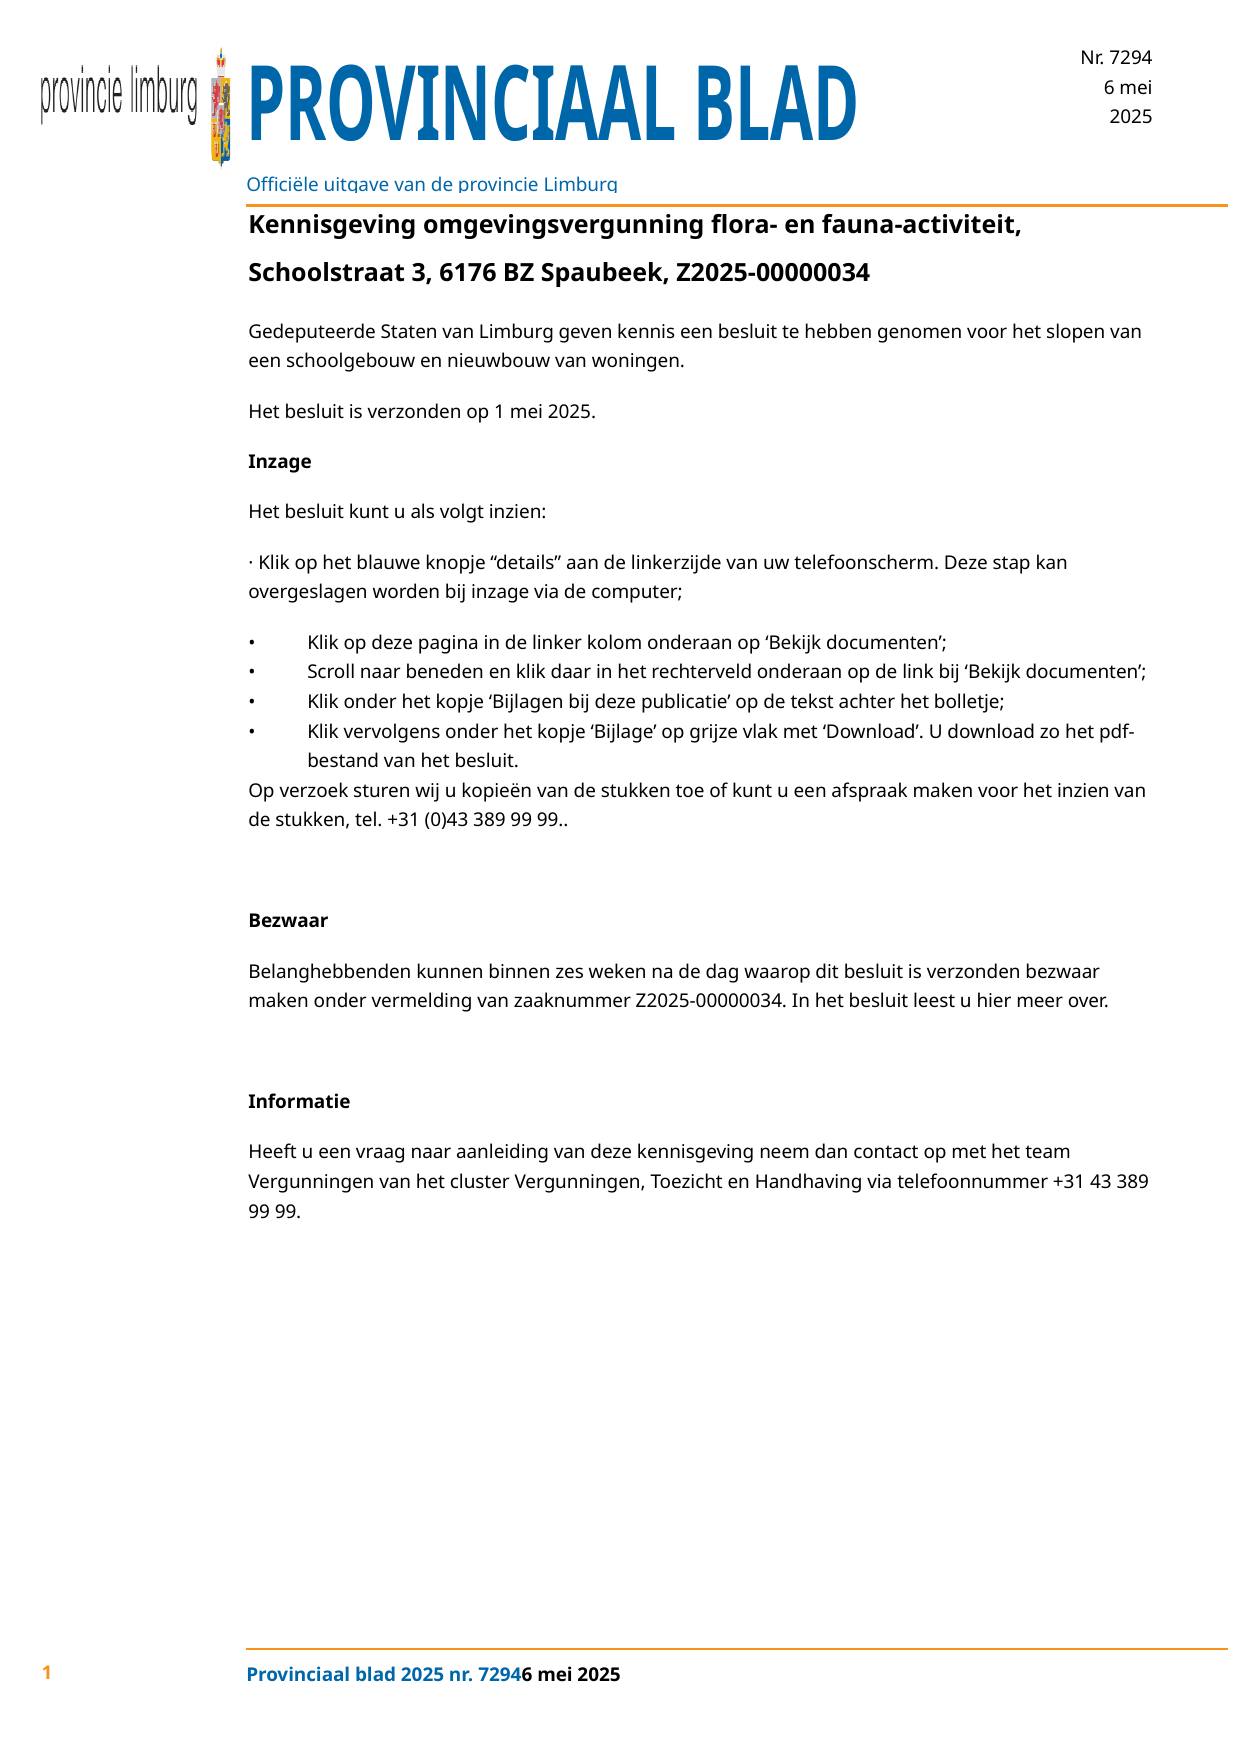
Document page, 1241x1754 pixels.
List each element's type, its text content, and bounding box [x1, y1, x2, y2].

text Inzage [248, 448, 1152, 474]
list Klik op deze pagina in de linker kolom onderaan op ‘Bekijk documenten’; [248, 629, 1152, 655]
picture [41, 47, 231, 172]
text Bezwaar [248, 907, 1152, 933]
text Belanghebbenden kunnen binnen zes weken na de dag waarop dit besluit is verzonden bezwaar maken onder vermelding van zaaknummer Z2025-00000034. In het besluit leest u hier meer over. [248, 958, 1152, 1013]
text Op verzoek sturen wij u kopieën van de stukken toe of kunt u een afspraak maken voor het inzien van de stukken, tel. +31 (0)43 389 99 99.. [248, 777, 1152, 832]
list Klik vervolgens onder het kopje ‘Bijlage’ op grijze vlak met ‘Download’. U download zo het pdf-bestand van het besluit. [248, 718, 1152, 773]
text Het besluit is verzonden op 1 mei 2025. [248, 398, 1152, 424]
text Heeft u een vraag naar aanleiding van deze kennisgeving neem dan contact op met het team Vergunningen van het cluster Vergunningen, Toezicht en Handhaving via telefoonnummer +31 43 389 99 99. [248, 1139, 1152, 1224]
text Informatie [248, 1088, 1152, 1114]
list Klik onder het kopje ‘Bijlagen bij deze publicatie’ op de tekst achter het bolletje; [248, 688, 1152, 714]
text Gedeputeerde Staten van Limburg geven kennis een besluit te hebben genomen voor het slopen van een schoolgebouw en nieuwbouw van woningen. [248, 318, 1152, 373]
list Scroll naar beneden en klik daar in het rechterveld onderaan op de link bij ‘Bekijk documenten’; [248, 659, 1152, 684]
text Het besluit kunt u als volgt inzien: [248, 499, 1152, 524]
text · Klik op het blauwe knopje “details” aan de linkerzijde van uw telefoonscherm. Deze stap kan overgeslagen worden bij inzage via de computer; [248, 549, 1152, 604]
text Kennisgeving omgevingsvergunning flora- en fauna-activiteit, Schoolstraat 3, 6176 BZ Spaubeek, Z2025-00000034 [248, 207, 1152, 288]
